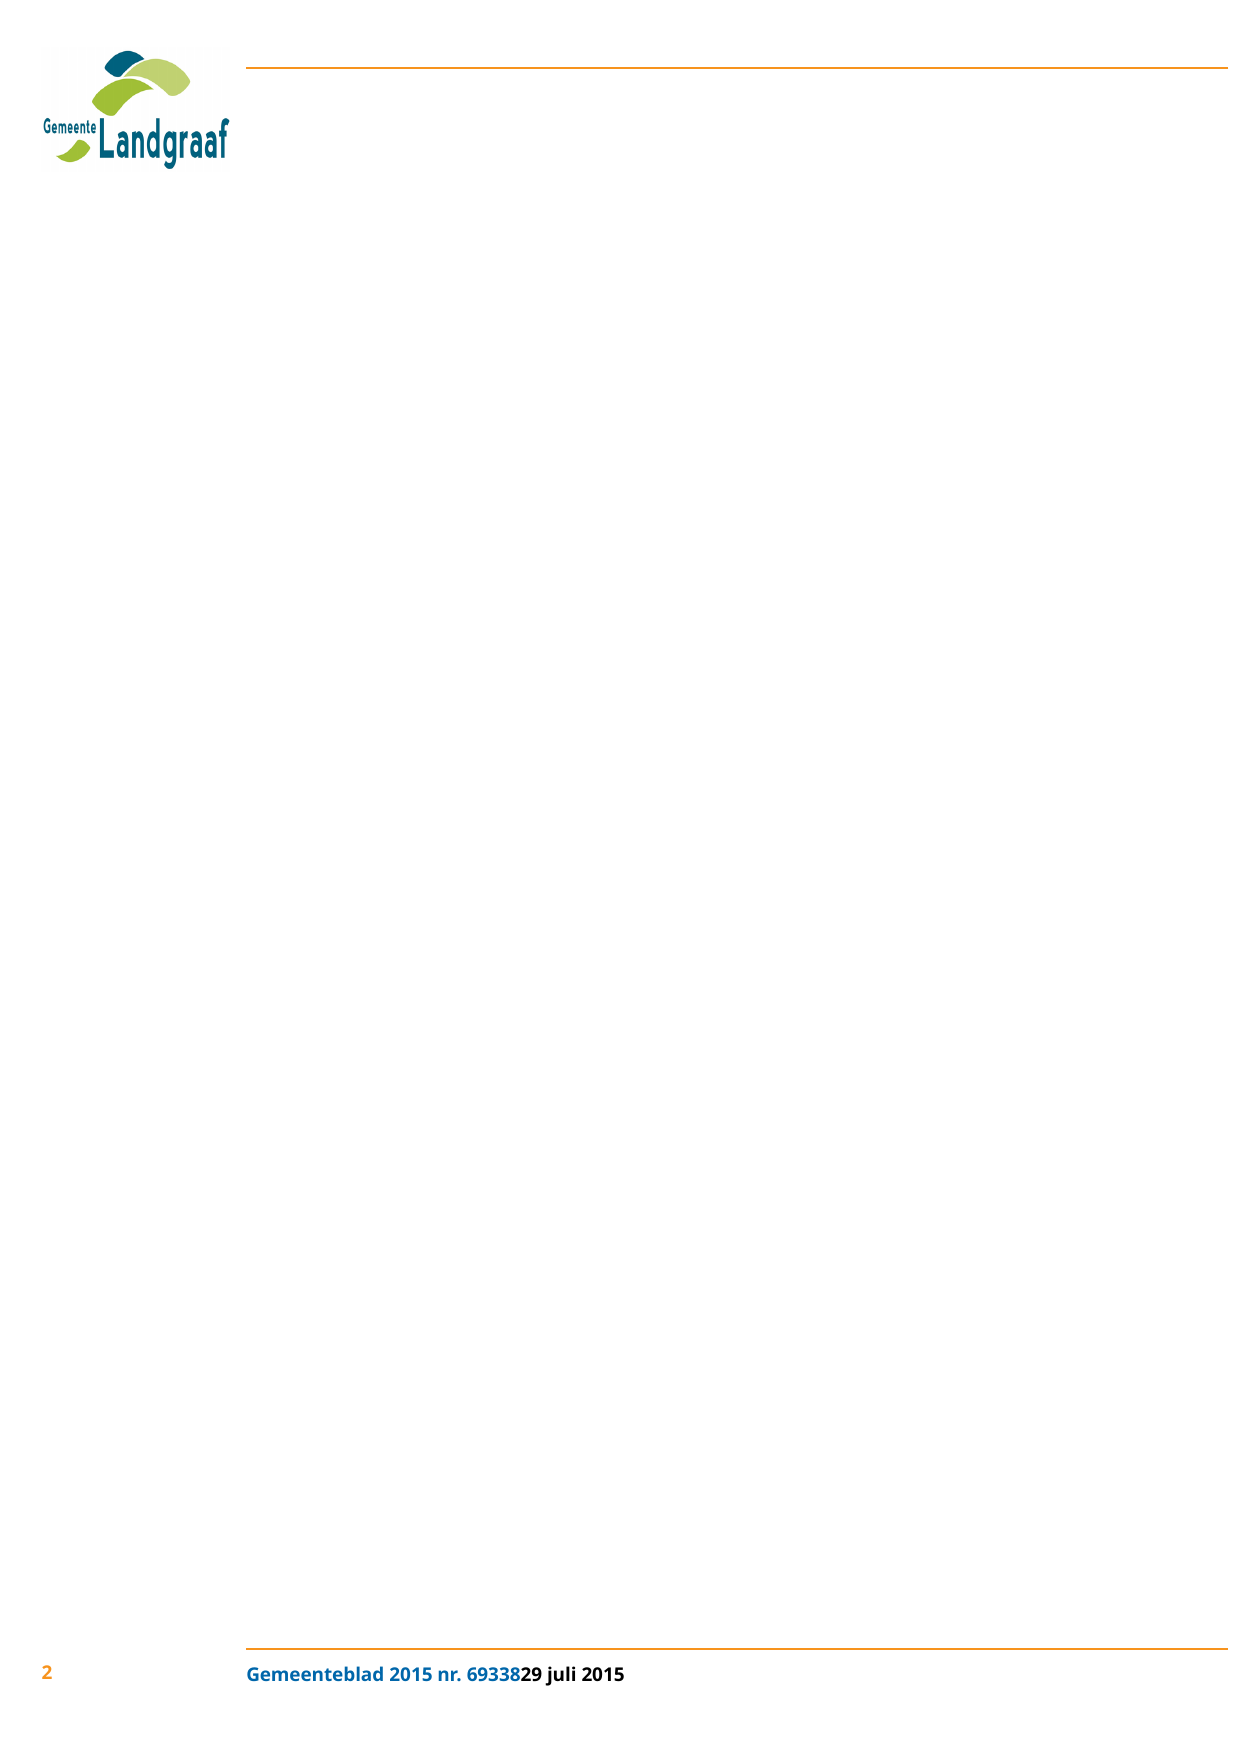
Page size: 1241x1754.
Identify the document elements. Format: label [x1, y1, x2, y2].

picture [41, 47, 231, 172]
